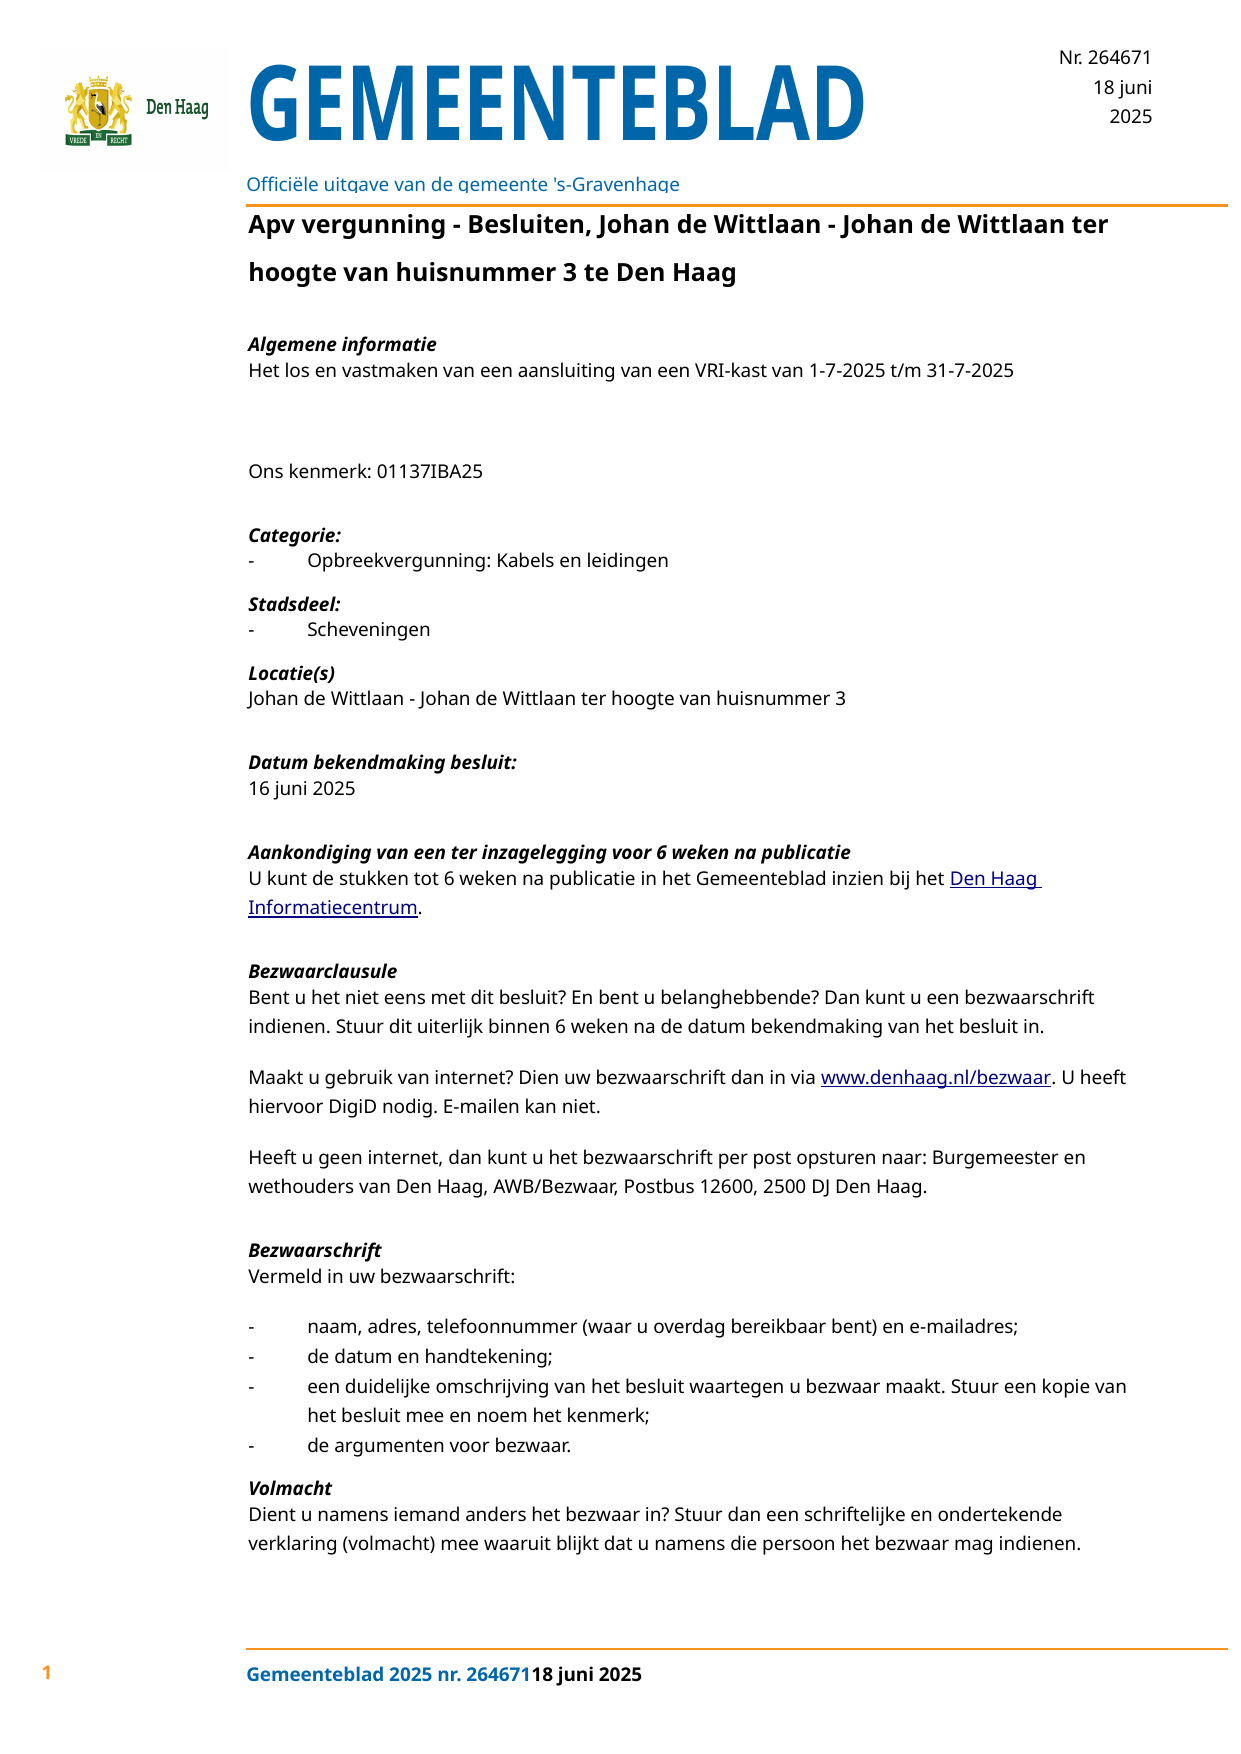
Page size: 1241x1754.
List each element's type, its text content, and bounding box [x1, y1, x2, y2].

text Heeft u geen internet, dan kunt u het bezwaarschrift per post opsturen naar: Burgemeester en wethouders van Den Haag, AWB/Bezwaar, Postbus 12600, 2500 DJ Den Haag. [248, 1144, 1152, 1199]
text Algemene informatie [248, 331, 1152, 357]
text Vermeld in uw bezwaarschrift: [248, 1263, 1152, 1289]
text Johan de Wittlaan - Johan de Wittlaan ter hoogte van huisnummer 3 [248, 685, 1152, 711]
list Scheveningen [248, 617, 1152, 642]
text Categorie: [248, 522, 1152, 548]
picture [41, 47, 231, 172]
text Ons kenmerk: 01137IBA25 [248, 458, 1152, 484]
text Het los en vastmaken van een aansluiting van een VRI-kast van 1-7-2025 t/m 31-7-2025 [248, 357, 1152, 383]
text Bezwaarclausule [248, 958, 1152, 984]
text 16 juni 2025 [248, 775, 1152, 801]
text Stadsdeel: [248, 591, 1152, 617]
text Bezwaarschrift [248, 1238, 1152, 1263]
list naam, adres, telefoonnummer (waar u overdag bereikbaar bent) en e-mailadres; [248, 1314, 1152, 1339]
list een duidelijke omschrijving van het besluit waartegen u bezwaar maakt. Stuur een kopie van het besluit mee en noem het kenmerk; [248, 1373, 1152, 1428]
list Opbreekvergunning: Kabels en leidingen [248, 548, 1152, 573]
text Volmacht [248, 1475, 1152, 1501]
text Locatie(s) [248, 660, 1152, 685]
list de datum en handtekening; [248, 1343, 1152, 1369]
text Datum bekendmaking besluit: [248, 749, 1152, 775]
text Aankondiging van een ter inzagelegging voor 6 weken na publicatie [248, 839, 1152, 865]
text Bent u het niet eens met dit besluit? En bent u belanghebbende? Dan kunt u een bezwaarschrift indienen. Stuur dit uiterlijk binnen 6 weken na de datum bekendmaking van het besluit in. [248, 984, 1152, 1039]
text U kunt de stukken tot 6 weken na publicatie in het Gemeenteblad inzien bij het Den Haag Informatiecentrum. [248, 865, 1152, 920]
text Apv vergunning - Besluiten, Johan de Wittlaan - Johan de Wittlaan ter hoogte van huisnummer 3 te Den Haag [248, 207, 1152, 288]
list de argumenten voor bezwaar. [248, 1432, 1152, 1458]
text Dient u namens iemand anders het bezwaar in? Stuur dan een schriftelijke en ondertekende verklaring (volmacht) mee waaruit blijkt dat u namens die persoon het bezwaar mag indienen. [248, 1501, 1152, 1556]
text Maakt u gebruik van internet? Dien uw bezwaarschrift dan in via www.denhaag.nl/bezwaar. U heeft hiervoor DigiD nodig. E-mailen kan niet. [248, 1064, 1152, 1119]
